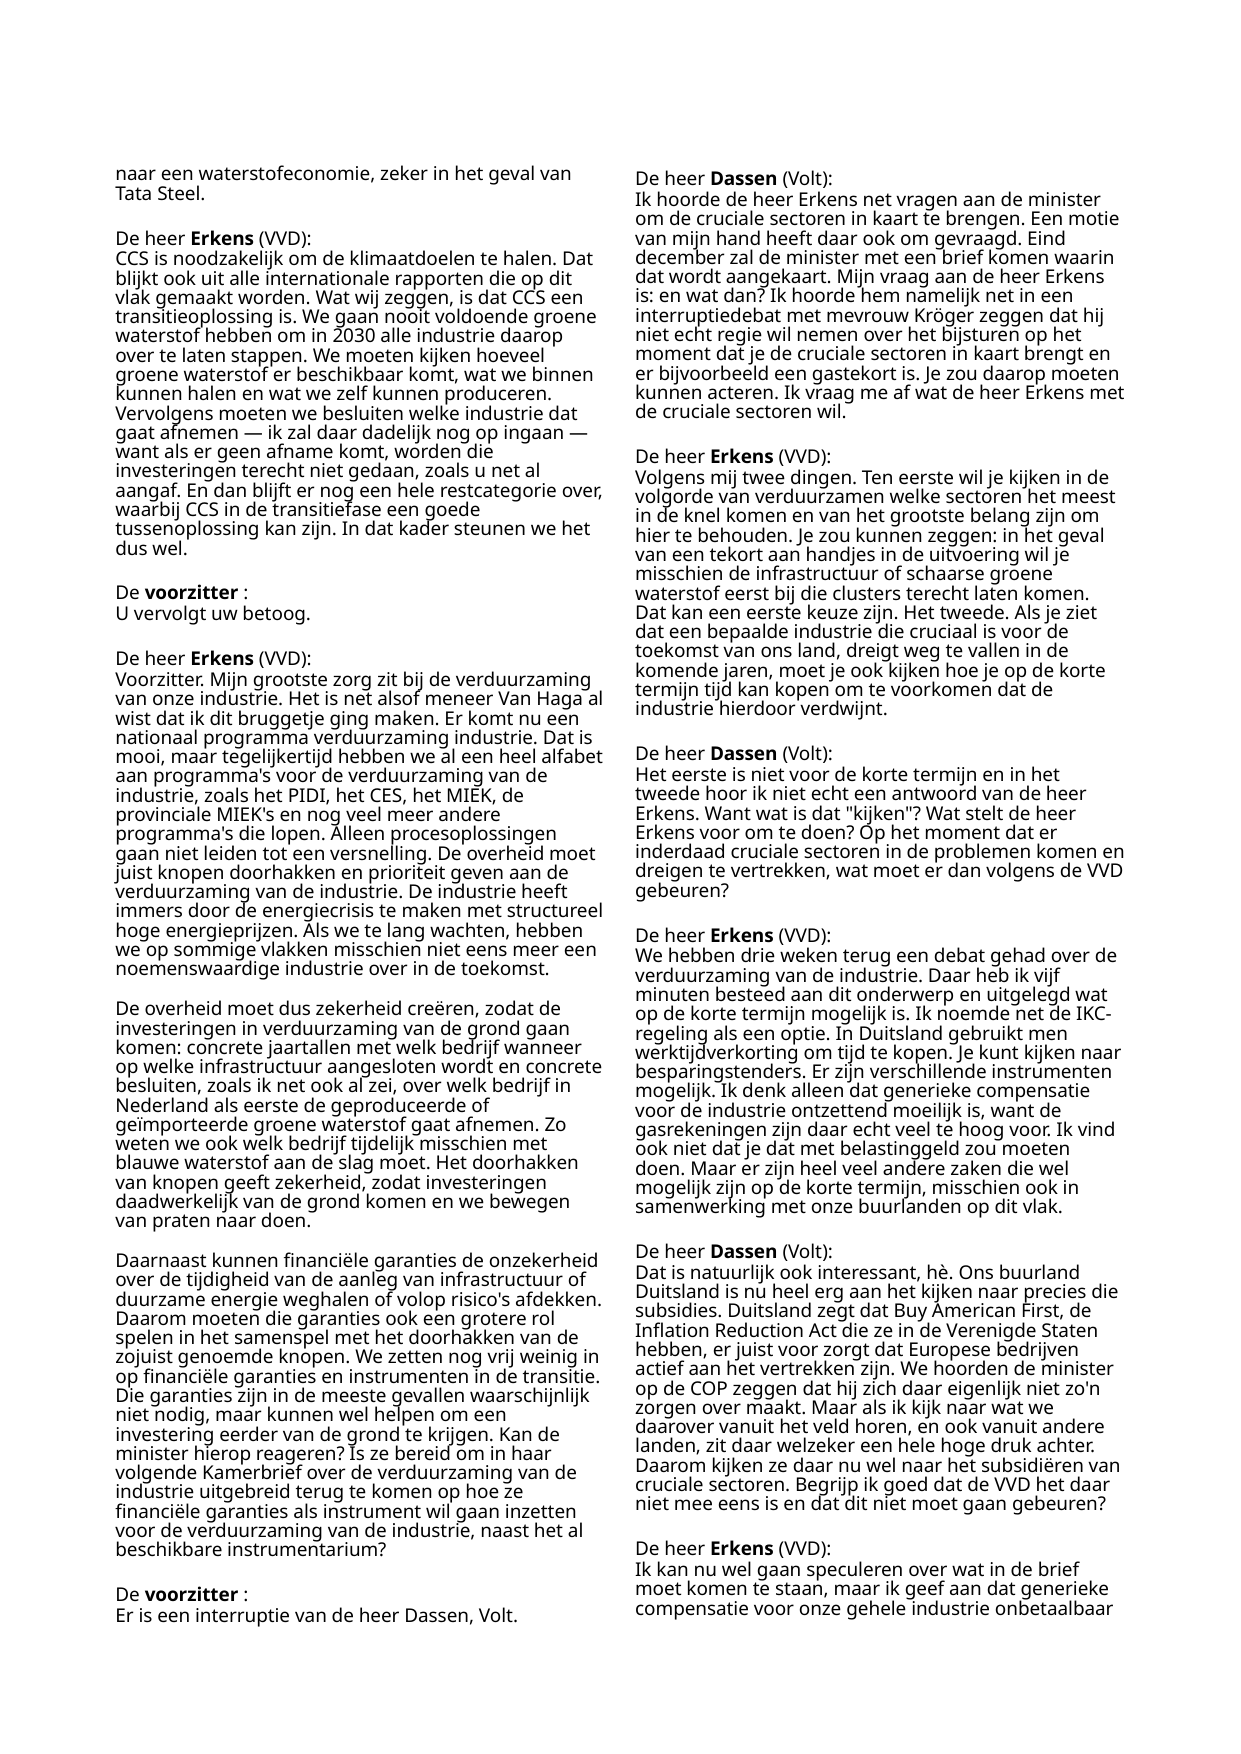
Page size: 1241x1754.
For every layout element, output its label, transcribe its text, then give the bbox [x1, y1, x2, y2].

text De voorzitter : [115, 579, 605, 605]
text De heer Erkens (VVD): [635, 1535, 1125, 1561]
text De heer Dassen (Volt): [635, 165, 1125, 191]
text Volgens mij twee dingen. Ten eerste wil je kijken in de volgorde van verduurzamen welke sectoren het meest in de knel komen en van het grootste belang zijn om hier te behouden. Je zou kunnen zeggen: in het geval van een tekort aan handjes in de uitvoering wil je misschien de infrastructuur of schaarse groene waterstof eerst bij die clusters terecht laten komen. Dat kan een eerste keuze zijn. Het tweede. Als je ziet dat een bepaalde industrie die cruciaal is voor de toekomst van ons land, dreigt weg te vallen in de komende jaren, moet je ook kijken hoe je op de korte termijn tijd kan kopen om te voorkomen dat de industrie hierdoor verdwijnt. [635, 469, 1125, 719]
text Ik kan nu wel gaan speculeren over wat in de brief moet komen te staan, maar ik geef aan dat generieke compensatie voor onze gehele industrie onbetaalbaar [635, 1561, 1125, 1619]
text De heer Dassen (Volt): [635, 740, 1125, 766]
text De heer Dassen (Volt): [635, 1238, 1125, 1264]
text CCS is noodzakelijk om de klimaatdoelen te halen. Dat blijkt ook uit alle internationale rapporten die op dit vlak gemaakt worden. Wat wij zeggen, is dat CCS een transitieoplossing is. We gaan nooit voldoende groene waterstof hebben om in 2030 alle industrie daarop over te laten stappen. We moeten kijken hoeveel groene waterstof er beschikbaar komt, wat we binnen kunnen halen en wat we zelf kunnen produceren. Vervolgens moeten we besluiten welke industrie dat gaat afnemen — ik zal daar dadelijk nog op ingaan — want als er geen afname komt, worden die investeringen terecht niet gedaan, zoals u net al aangaf. En dan blijft er nog een hele restcategorie over, waarbij CCS in de transitiefase een goede tussenoplossing kan zijn. In dat kader steunen we het dus wel. [115, 250, 605, 559]
text De heer Erkens (VVD): [115, 645, 605, 671]
text De voorzitter : [115, 1581, 605, 1607]
text Het eerste is niet voor de korte termijn en in het tweede hoor ik niet echt een antwoord van de heer Erkens. Want wat is dat "kijken"? Wat stelt de heer Erkens voor om te doen? Op het moment dat er inderdaad cruciale sectoren in de problemen komen en dreigen te vertrekken, wat moet er dan volgens de VVD gebeuren? [635, 766, 1125, 901]
text U vervolgt uw betoog. [115, 605, 605, 624]
text De heer Erkens (VVD): [635, 922, 1125, 947]
text De overheid moet dus zekerheid creëren, zodat de investeringen in verduurzaming van de grond gaan komen: concrete jaartallen met welk bedrijf wanneer op welke infrastructuur aangesloten wordt en concrete besluiten, zoals ik net ook al zei, over welk bedrijf in Nederland als eerste de geproduceerde of geïmporteerde groene waterstof gaat afnemen. Zo weten we ook welk bedrijf tijdelijk misschien met blauwe waterstof aan de slag moet. Het doorhakken van knopen geeft zekerheid, zodat investeringen daadwerkelijk van de grond komen en we bewegen van praten naar doen. [115, 1000, 605, 1231]
text naar een waterstofeconomie, zeker in het geval van Tata Steel. [115, 165, 605, 204]
text Er is een interruptie van de heer Dassen, Volt. [115, 1607, 605, 1626]
text Daarnaast kunnen financiële garanties de onzekerheid over de tijdigheid van de aanleg van infrastructuur of duurzame energie weghalen of volop risico's afdekken. Daarom moeten die garanties ook een grotere rol spelen in het samenspel met het doorhakken van de zojuist genoemde knopen. We zetten nog vrij weinig in op financiële garanties en instrumenten in de transitie. Die garanties zijn in de meeste gevallen waarschijnlijk niet nodig, maar kunnen wel helpen om een investering eerder van de grond te krijgen. Kan de minister hierop reageren? Is ze bereid om in haar volgende Kamerbrief over de verduurzaming van de industrie uitgebreid terug te komen op hoe ze financiële garanties als instrument wil gaan inzetten voor de verduurzaming van de industrie, naast het al beschikbare instrumentarium? [115, 1252, 605, 1561]
text De heer Erkens (VVD): [115, 225, 605, 250]
text De heer Erkens (VVD): [635, 443, 1125, 469]
text Ik hoorde de heer Erkens net vragen aan de minister om de cruciale sectoren in kaart te brengen. Een motie van mijn hand heeft daar ook om gevraagd. Eind december zal de minister met een brief komen waarin dat wordt aangekaart. Mijn vraag aan de heer Erkens is: en wat dan? Ik hoorde hem namelijk net in een interruptiedebat met mevrouw Kröger zeggen dat hij niet echt regie wil nemen over het bijsturen op het moment dat je de cruciale sectoren in kaart brengt en er bijvoorbeeld een gastekort is. Je zou daarop moeten kunnen acteren. Ik vraag me af wat de heer Erkens met de cruciale sectoren wil. [635, 191, 1125, 422]
text Dat is natuurlijk ook interessant, hè. Ons buurland Duitsland is nu heel erg aan het kijken naar precies die subsidies. Duitsland zegt dat Buy American First, de Inflation Reduction Act die ze in de Verenigde Staten hebben, er juist voor zorgt dat Europese bedrijven actief aan het vertrekken zijn. We hoorden de minister op de COP zeggen dat hij zich daar eigenlijk niet zo'n zorgen over maakt. Maar als ik kijk naar wat we daarover vanuit het veld horen, en ook vanuit andere landen, zit daar welzeker een hele hoge druk achter. Daarom kijken ze daar nu wel naar het subsidiëren van cruciale sectoren. Begrijp ik goed dat de VVD het daar niet mee eens is en dat dit niet moet gaan gebeuren? [635, 1264, 1125, 1514]
text Voorzitter. Mijn grootste zorg zit bij de verduurzaming van onze industrie. Het is net alsof meneer Van Haga al wist dat ik dit bruggetje ging maken. Er komt nu een nationaal programma verduurzaming industrie. Dat is mooi, maar tegelijkertijd hebben we al een heel alfabet aan programma's voor de verduurzaming van de industrie, zoals het PIDI, het CES, het MIEK, de provinciale MIEK's en nog veel meer andere programma's die lopen. Alleen procesoplossingen gaan niet leiden tot een versnelling. De overheid moet juist knopen doorhakken en prioriteit geven aan de verduurzaming van de industrie. De industrie heeft immers door de energiecrisis te maken met structureel hoge energieprijzen. Als we te lang wachten, hebben we op sommige vlakken misschien niet eens meer een noemenswaardige industrie over in de toekomst. [115, 671, 605, 979]
text We hebben drie weken terug een debat gehad over de verduurzaming van de industrie. Daar heb ik vijf minuten besteed aan dit onderwerp en uitgelegd wat op de korte termijn mogelijk is. Ik noemde net de IKC-regeling als een optie. In Duitsland gebruikt men werktijdverkorting om tijd te kopen. Je kunt kijken naar besparingstenders. Er zijn verschillende instrumenten mogelijk. Ik denk alleen dat generieke compensatie voor de industrie ontzettend moeilijk is, want de gasrekeningen zijn daar echt veel te hoog voor. Ik vind ook niet dat je dat met belastinggeld zou moeten doen. Maar er zijn heel veel andere zaken die wel mogelijk zijn op de korte termijn, misschien ook in samenwerking met onze buurlanden op dit vlak. [635, 947, 1125, 1217]
